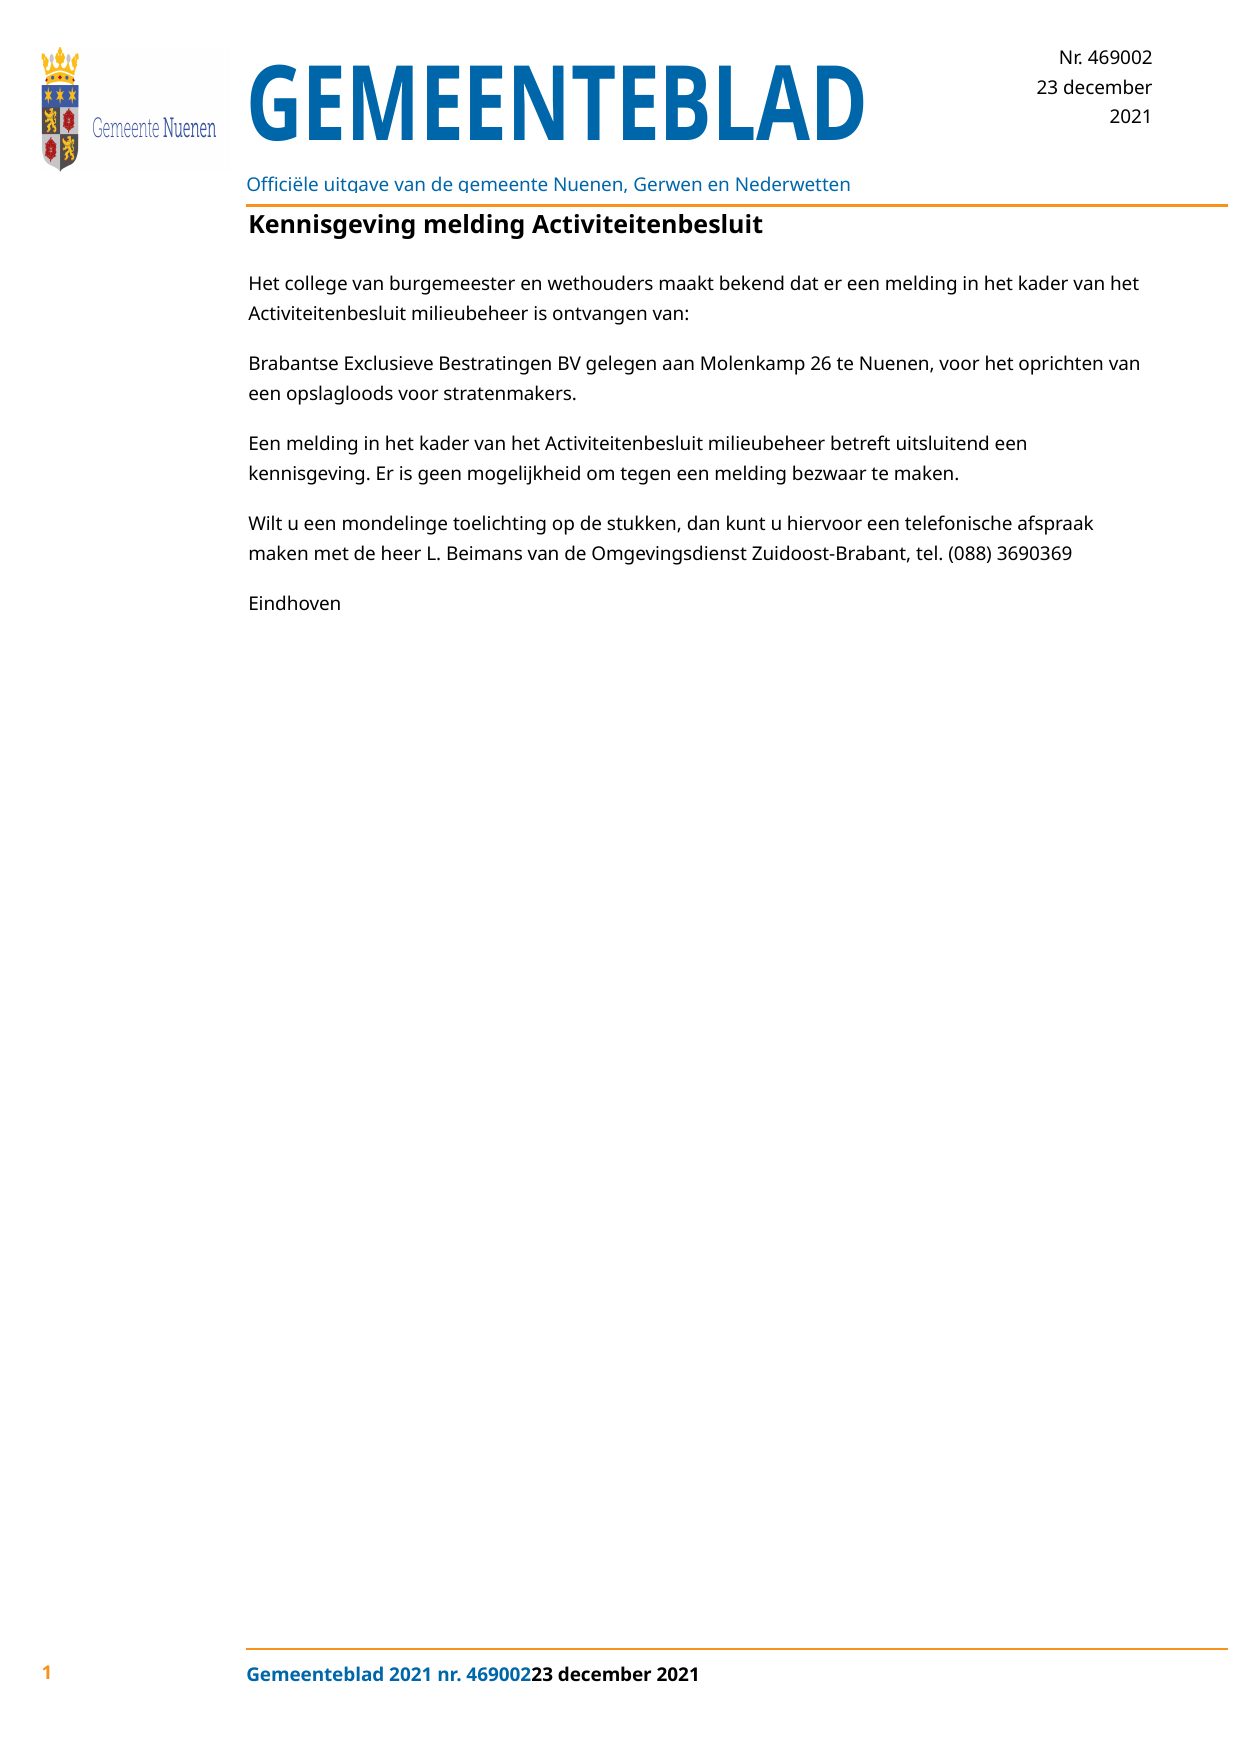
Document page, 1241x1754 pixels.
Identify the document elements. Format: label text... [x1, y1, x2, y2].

text Eindhoven [248, 590, 1152, 616]
text Een melding in het kader van het Activiteitenbesluit milieubeheer betreft uitsluitend een kennisgeving. Er is geen mogelijkheid om tegen een melding bezwaar te maken. [248, 430, 1152, 486]
text Kennisgeving melding Activiteitenbesluit [248, 207, 1152, 241]
text Brabantse Exclusieve Bestratingen BV gelegen aan Molenkamp 26 te Nuenen, voor het oprichten van een opslagloods voor stratenmakers. [248, 350, 1152, 406]
text Het college van burgemeester en wethouders maakt bekend dat er een melding in het kader van het Activiteitenbesluit milieubeheer is ontvangen van: [248, 270, 1152, 326]
picture [41, 47, 231, 172]
text Wilt u een mondelinge toelichting op de stukken, dan kunt u hiervoor een telefonische afspraak maken met de heer L. Beimans van de Omgevingsdienst Zuidoost-Brabant, tel. (088) 3690369 [248, 510, 1152, 566]
